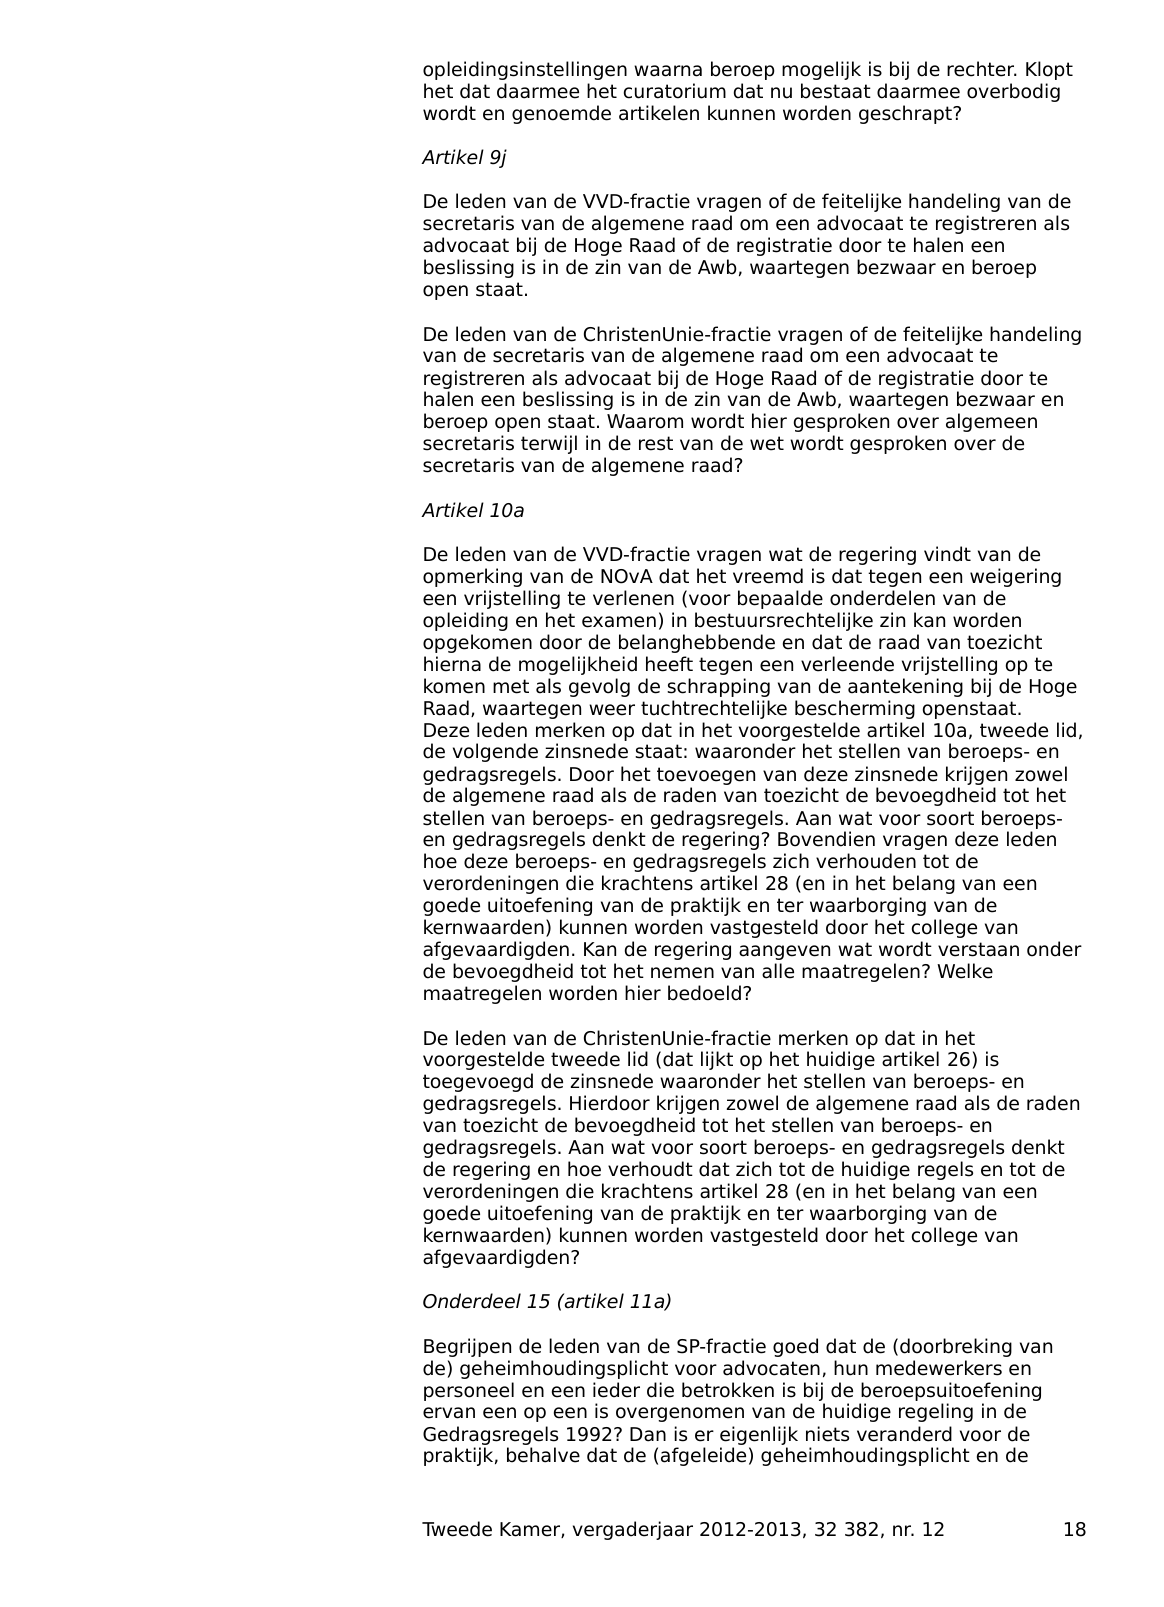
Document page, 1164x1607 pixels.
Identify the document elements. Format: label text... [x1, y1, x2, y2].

subtitle Onderdeel 15 (artikel 11a) [422, 1291, 1087, 1313]
text De leden van de ChristenUnie-fractie vragen of de feitelijke handeling van de secretaris van de algemene raad om een advocaat te registreren als advocaat bij de Hoge Raad of de registratie door te halen een beslissing is in de zin van de Awb, waartegen bezwaar en beroep open staat. Waarom wordt hier gesproken over algemeen secretaris terwijl in de rest van de wet wordt gesproken over de secretaris van de algemene raad? [422, 323, 1087, 477]
text De leden van de ChristenUnie-fractie merken op dat in het voorgestelde tweede lid (dat lijkt op het huidige artikel 26) is toegevoegd de zinsnede waaronder het stellen van beroeps- en gedragsregels. Hierdoor krijgen zowel de algemene raad als de raden van toezicht de bevoegdheid tot het stellen van beroeps- en gedragsregels. Aan wat voor soort beroeps- en gedragsregels denkt de regering en hoe verhoudt dat zich tot de huidige regels en tot de verordeningen die krachtens artikel 28 (en in het belang van een goede uitoefening van de praktijk en ter waarborging van de kernwaarden) kunnen worden vastgesteld door het college van afgevaardigden? [422, 1027, 1087, 1269]
subtitle Artikel 10a [422, 499, 1087, 521]
text De leden van de VVD-fractie vragen of de feitelijke handeling van de secretaris van de algemene raad om een advocaat te registreren als advocaat bij de Hoge Raad of de registratie door te halen een beslissing is in de zin van de Awb, waartegen bezwaar en beroep open staat. [422, 191, 1087, 301]
text Deze leden merken op dat in het voorgestelde artikel 10a, tweede lid, de volgende zinsnede staat: waaronder het stellen van beroeps- en gedragsregels. Door het toevoegen van deze zinsnede krijgen zowel de algemene raad als de raden van toezicht de bevoegdheid tot het stellen van beroeps- en gedragsregels. Aan wat voor soort beroeps- en gedragsregels denkt de regering? Bovendien vragen deze leden hoe deze beroeps- en gedragsregels zich verhouden tot de verordeningen die krachtens artikel 28 (en in het belang van een goede uitoefening van de praktijk en ter waarborging van de kernwaarden) kunnen worden vastgesteld door het college van afgevaardigden. Kan de regering aangeven wat wordt verstaan onder de bevoegdheid tot het nemen van alle maatregelen? Welke maatregelen worden hier bedoeld? [422, 719, 1087, 1005]
text De leden van de VVD-fractie vragen wat de regering vindt van de opmerking van de NOvA dat het vreemd is dat tegen een weigering een vrijstelling te verlenen (voor bepaalde onderdelen van de opleiding en het examen) in bestuursrechtelijke zin kan worden opgekomen door de belanghebbende en dat de raad van toezicht hierna de mogelijkheid heeft tegen een verleende vrijstelling op te komen met als gevolg de schrapping van de aantekening bij de Hoge Raad, waartegen weer tuchtrechtelijke bescherming openstaat. [422, 544, 1087, 719]
text Begrijpen de leden van de SP-fractie goed dat de (doorbreking van de) geheimhoudingsplicht voor advocaten, hun medewerkers en personeel en een ieder die betrokken is bij de beroepsuitoefening ervan een op een is overgenomen van de huidige regeling in de Gedragsregels 1992? Dan is er eigenlijk niets veranderd voor de praktijk, behalve dat de (afgeleide) geheimhoudingsplicht en de [422, 1336, 1087, 1467]
text opleidingsinstellingen waarna beroep mogelijk is bij de rechter. Klopt het dat daarmee het curatorium dat nu bestaat daarmee overbodig wordt en genoemde artikelen kunnen worden geschrapt? [422, 59, 1087, 125]
subtitle Artikel 9j [422, 147, 1087, 169]
